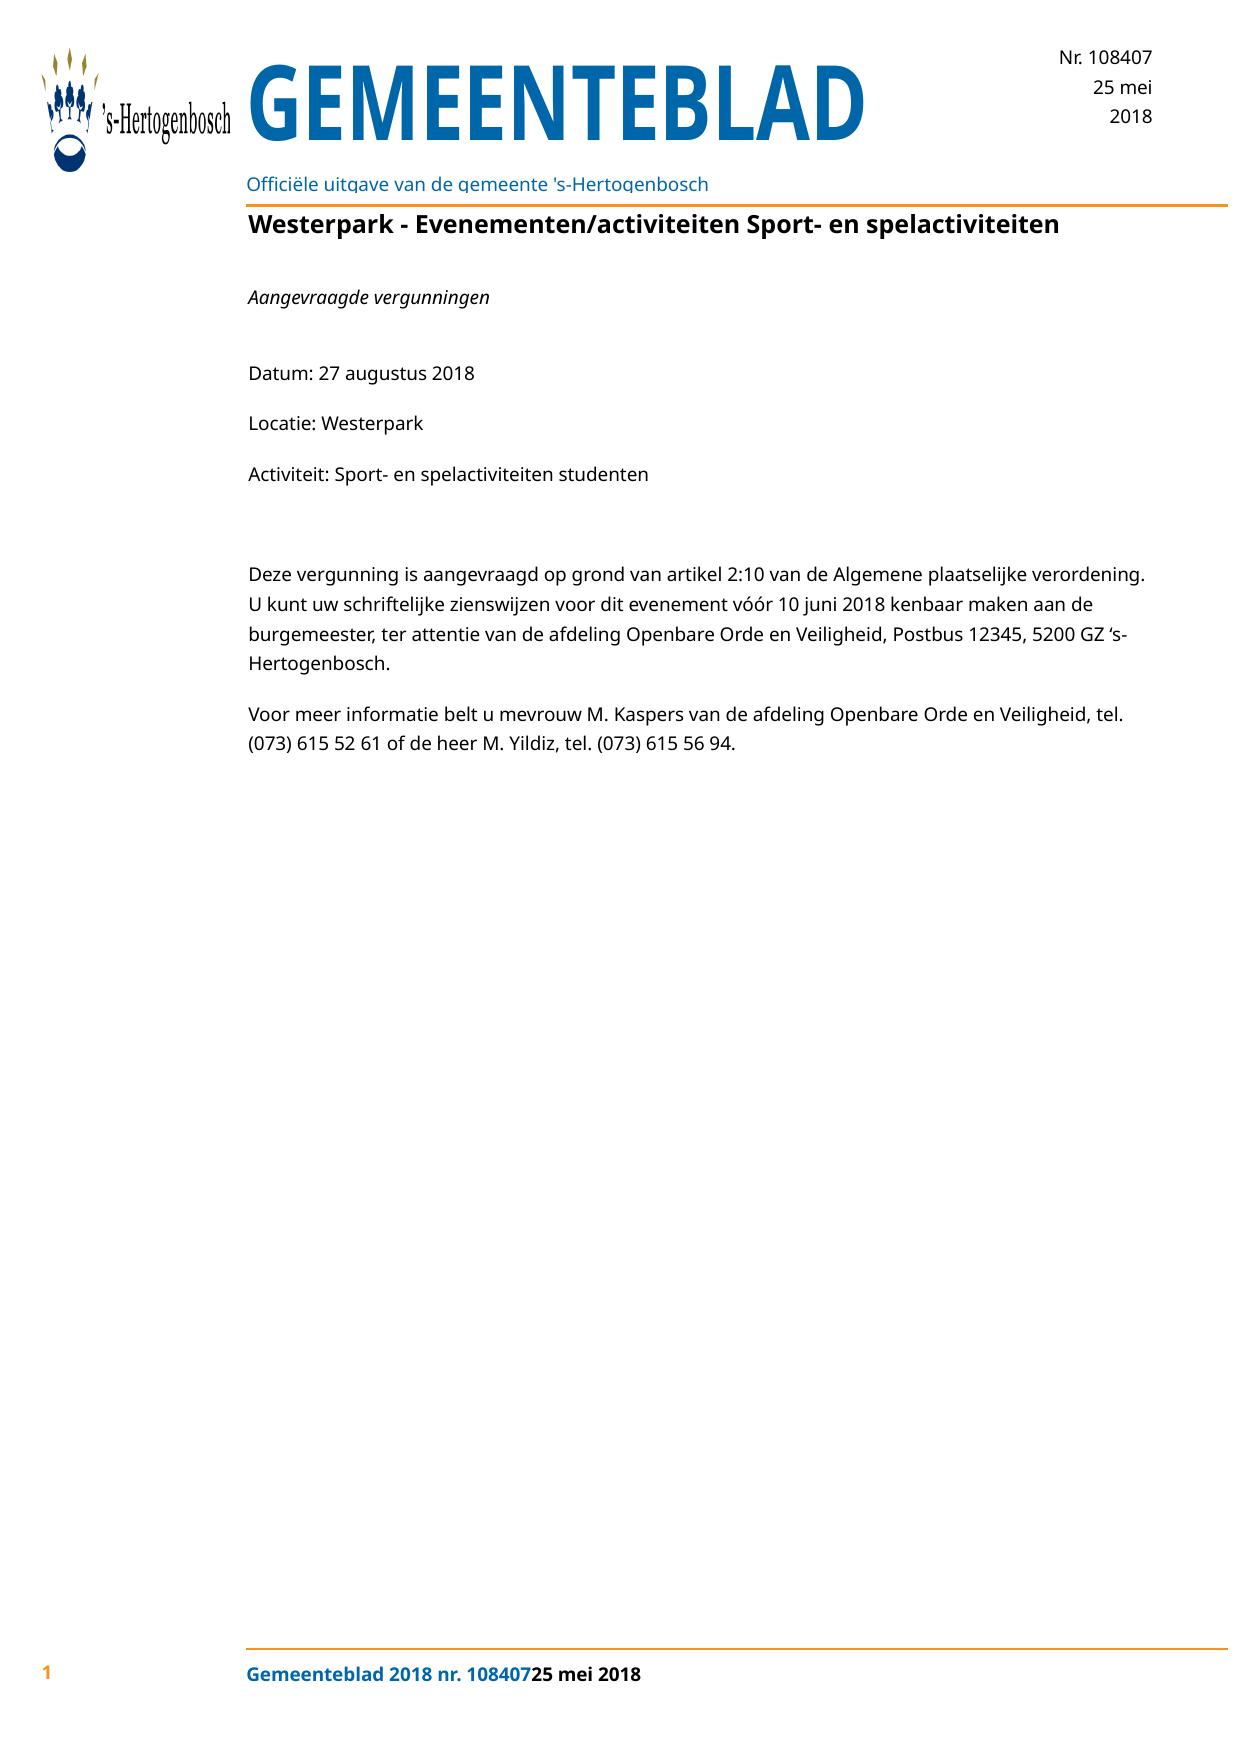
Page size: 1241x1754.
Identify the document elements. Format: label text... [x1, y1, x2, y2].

text Deze vergunning is aangevraagd op grond van artikel 2:10 van de Algemene plaatselijke verordening. U kunt uw schriftelijke zienswijzen voor dit evenement vóór 10 juni 2018 kenbaar maken aan de burgemeester, ter attentie van de afdeling Openbare Orde en Veiligheid, Postbus 12345, 5200 GZ ‘s-Hertogenbosch. [248, 562, 1152, 676]
text Datum: 27 augustus 2018 [248, 360, 1152, 386]
picture [41, 47, 231, 172]
text Locatie: Westerpark [248, 410, 1152, 436]
text Voor meer informatie belt u mevrouw M. Kaspers van de afdeling Openbare Orde en Veiligheid, tel. (073) 615 52 61 of de heer M. Yildiz, tel. (073) 615 56 94. [248, 701, 1152, 756]
text Aangevraagde vergunningen [248, 284, 1152, 309]
text Westerpark - Evenementen/activiteiten Sport- en spelactiviteiten [248, 207, 1152, 241]
text Activiteit: Sport- en spelactiviteiten studenten [248, 461, 1152, 487]
